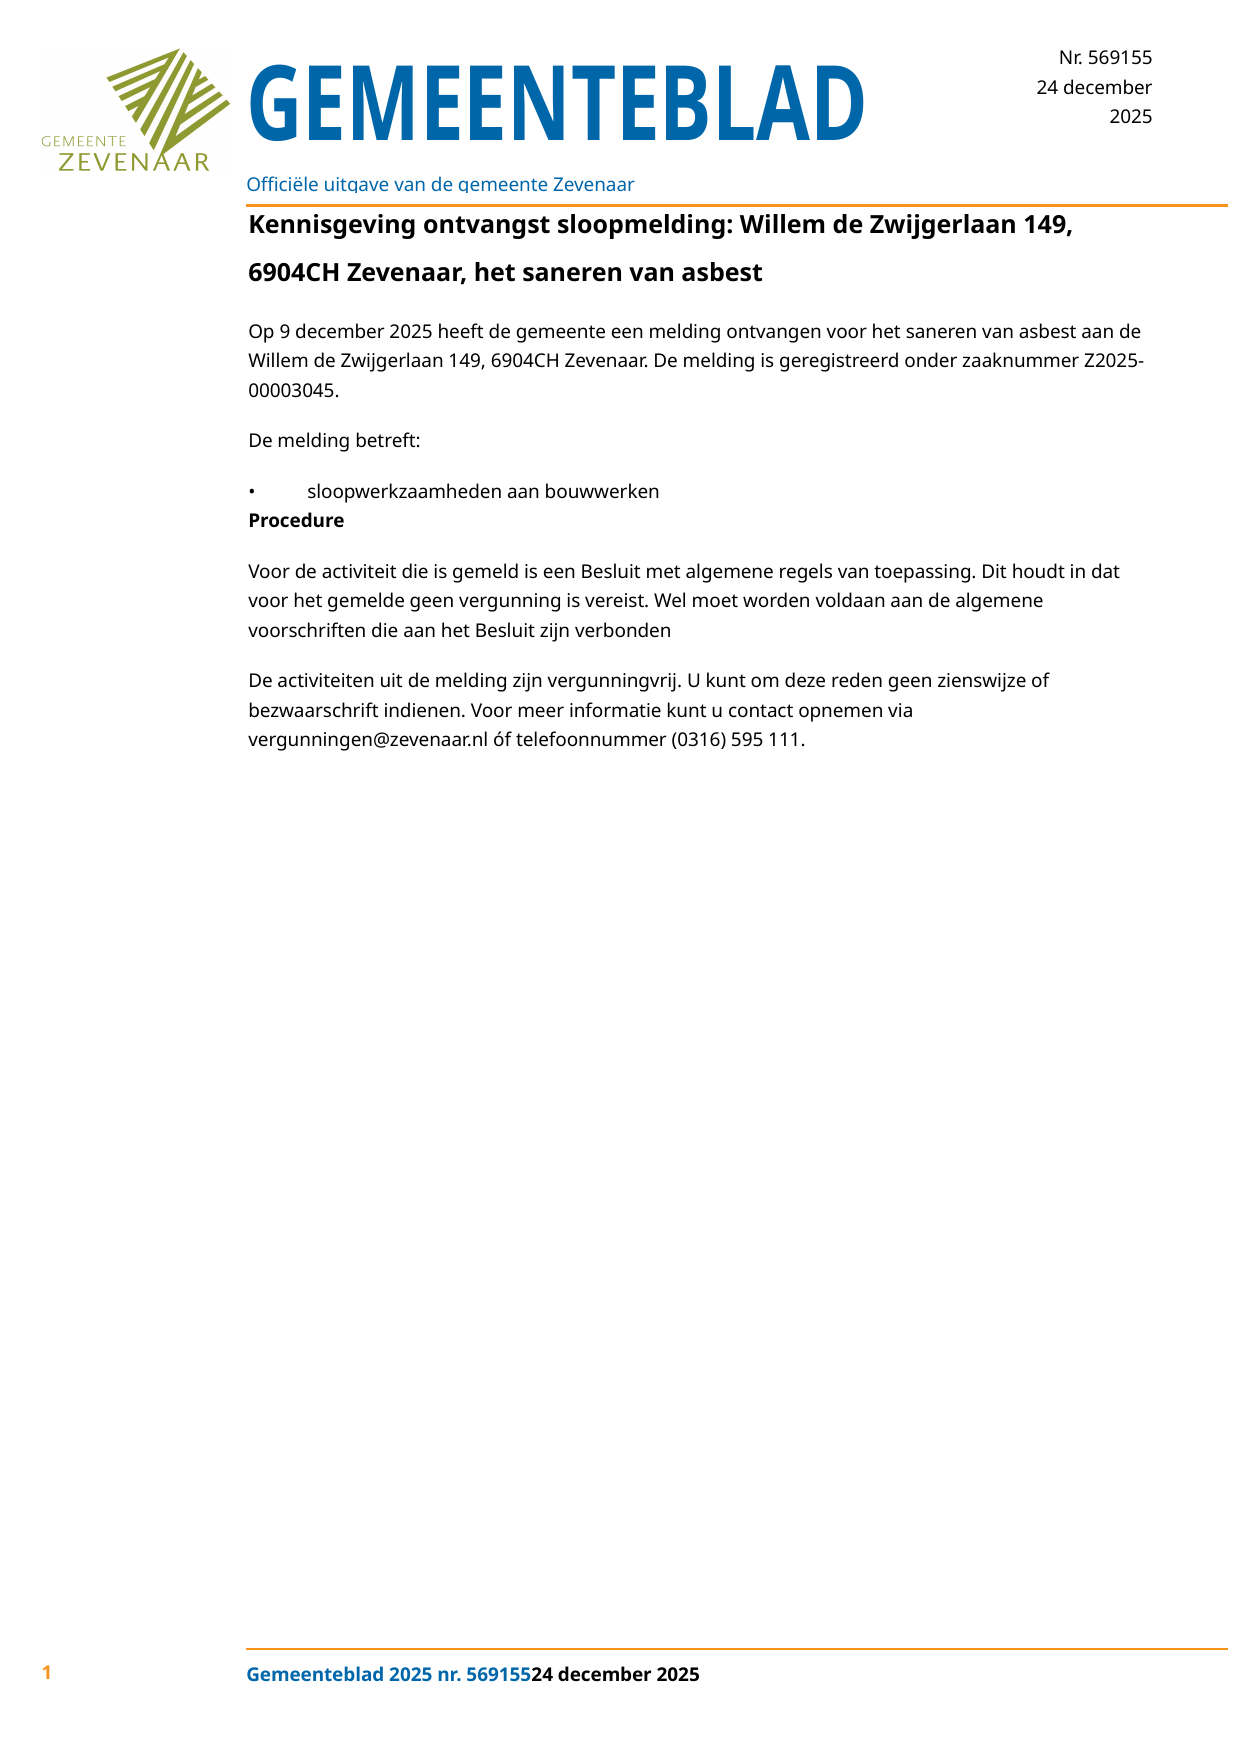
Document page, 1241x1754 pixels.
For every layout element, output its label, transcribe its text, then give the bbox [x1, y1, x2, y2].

text De melding betreft: [248, 427, 1152, 453]
text Voor de activiteit die is gemeld is een Besluit met algemene regels van toepassing. Dit houdt in dat voor het gemelde geen vergunning is vereist. Wel moet worden voldaan aan de algemene voorschriften die aan het Besluit zijn verbonden [248, 558, 1152, 643]
text Kennisgeving ontvangst sloopmelding: Willem de Zwijgerlaan 149, 6904CH Zevenaar, het saneren van asbest [248, 207, 1152, 288]
text Op 9 december 2025 heeft de gemeente een melding ontvangen voor het saneren van asbest aan de Willem de Zwijgerlaan 149, 6904CH Zevenaar. De melding is geregistreerd onder zaaknummer Z2025-00003045. [248, 318, 1152, 403]
list sloopwerkzaamheden aan bouwwerken [248, 478, 1152, 504]
picture [41, 47, 231, 172]
text De activiteiten uit de melding zijn vergunningvrij. U kunt om deze reden geen zienswijze of bezwaarschrift indienen. Voor meer informatie kunt u contact opnemen via vergunningen@zevenaar.nl óf telefoonnummer (0316) 595 111. [248, 667, 1152, 752]
text Procedure [248, 507, 1152, 533]
